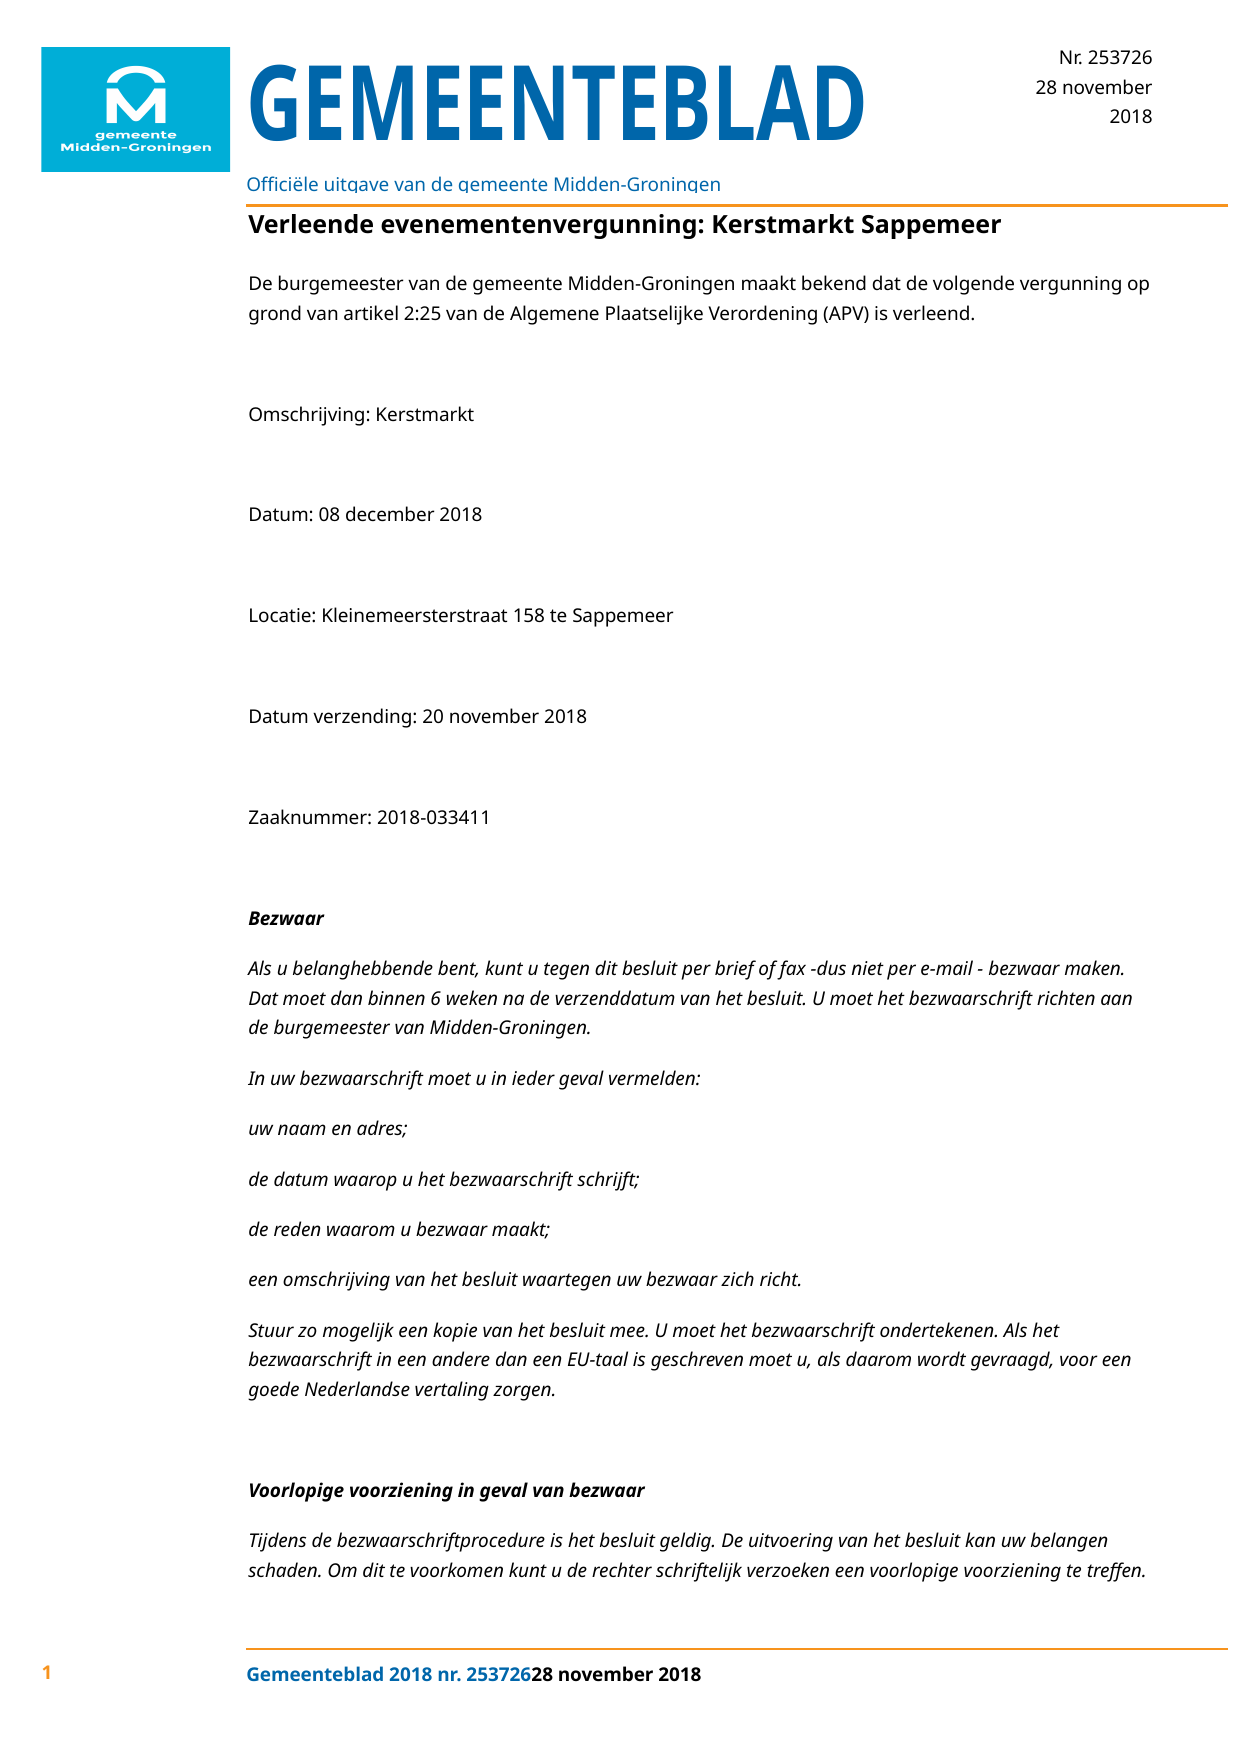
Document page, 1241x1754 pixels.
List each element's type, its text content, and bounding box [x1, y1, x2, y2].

text de reden waarom u bezwaar maakt; [248, 1216, 1152, 1242]
text De burgemeester van de gemeente Midden-Groningen maakt bekend dat de volgende vergunning op grond van artikel 2:25 van de Algemene Plaatselijke Verordening (APV) is verleend. [248, 270, 1152, 326]
picture [184, 146, 190, 153]
text Voorlopige voorziening in geval van bezwaar [248, 1477, 1152, 1503]
text Datum verzending: 20 november 2018 [248, 703, 1152, 729]
text Verleende evenementenvergunning: Kerstmarkt Sappemeer [248, 207, 1152, 241]
text Locatie: Kleinemeersterstraat 158 te Sappemeer [248, 602, 1152, 628]
text een omschrijving van het besluit waartegen uw bezwaar zich richt. [248, 1267, 1152, 1292]
text In uw bezwaarschrift moet u in ieder geval vermelden: [248, 1065, 1152, 1091]
text uw naam en adres; [248, 1115, 1152, 1141]
text Zaaknummer: 2018-033411 [248, 804, 1152, 830]
text Datum: 08 december 2018 [248, 502, 1152, 527]
picture [107, 89, 165, 122]
text de datum waarop u het bezwaarschrift schrijft; [248, 1166, 1152, 1191]
text Stuur zo mogelijk een kopie van het besluit mee. U moet het bezwaarschrift ondertekenen. Als het bezwaarschrift in een andere dan een EU-taal is geschreven moet u, als daarom wordt gevraagd, voor een goede Nederlandse vertaling zorgen. [248, 1317, 1152, 1402]
text Tijdens de bezwaarschriftprocedure is het besluit geldig. De uitvoering van het besluit kan uw belangen schaden. Om dit te voorkomen kunt u de rechter schriftelijk verzoeken een voorlopige voorziening te treffen. [248, 1527, 1152, 1583]
picture [108, 66, 164, 82]
text Omschrijving: Kerstmarkt [248, 401, 1152, 426]
text Bezwaar [248, 905, 1152, 931]
text Als u belanghebbende bent, kunt u tegen dit besluit per brief of fax -dus niet per e-mail - bezwaar maken. Dat moet dan binnen 6 weken na de verzenddatum van het besluit. U moet het bezwaarschrift richten aan de burgemeester van Midden-Groningen. [248, 955, 1152, 1040]
